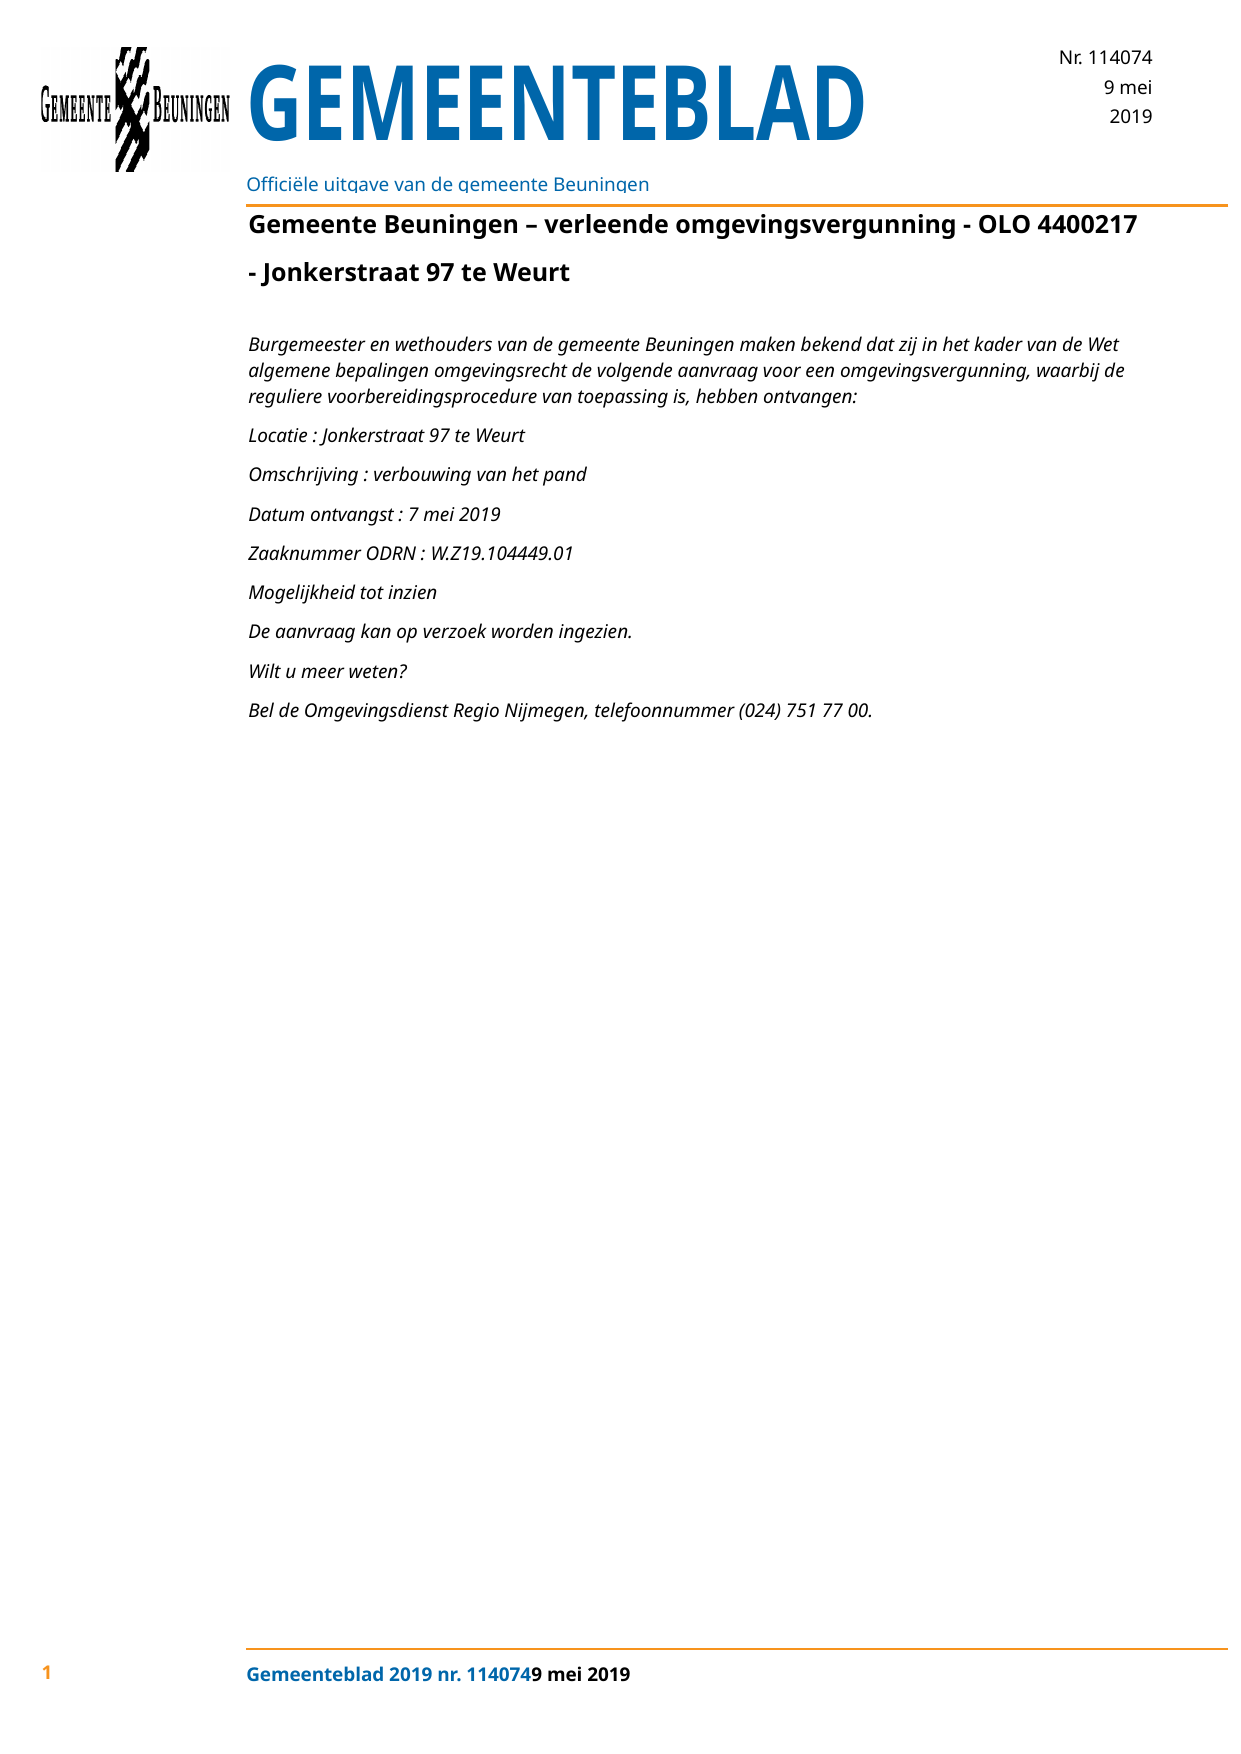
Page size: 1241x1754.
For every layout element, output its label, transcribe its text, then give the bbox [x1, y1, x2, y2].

text De aanvraag kan op verzoek worden ingezien. [248, 618, 1152, 644]
text Datum ontvangst : 7 mei 2019 [248, 501, 1152, 526]
text Bel de Omgevingsdienst Regio Nijmegen, telefoonnummer (024) 751 77 00. [248, 697, 1152, 723]
picture [41, 47, 231, 172]
text Zaaknummer ODRN : W.Z19.104449.01 [248, 540, 1152, 566]
text Mogelijkheid tot inzien [248, 579, 1152, 605]
text Burgemeester en wethouders van de gemeente Beuningen maken bekend dat zij in het kader van de Wet algemene bepalingen omgevingsrecht de volgende aanvraag voor een omgevingsvergunning, waarbij de reguliere voorbereidingsprocedure van toepassing is, hebben ontvangen: [248, 331, 1152, 409]
text Locatie : Jonkerstraat 97 te Weurt [248, 422, 1152, 448]
text Wilt u meer weten? [248, 658, 1152, 683]
text Gemeente Beuningen – verleende omgevingsvergunning - OLO 4400217 - Jonkerstraat 97 te Weurt [248, 207, 1152, 288]
text Omschrijving : verbouwing van het pand [248, 461, 1152, 487]
